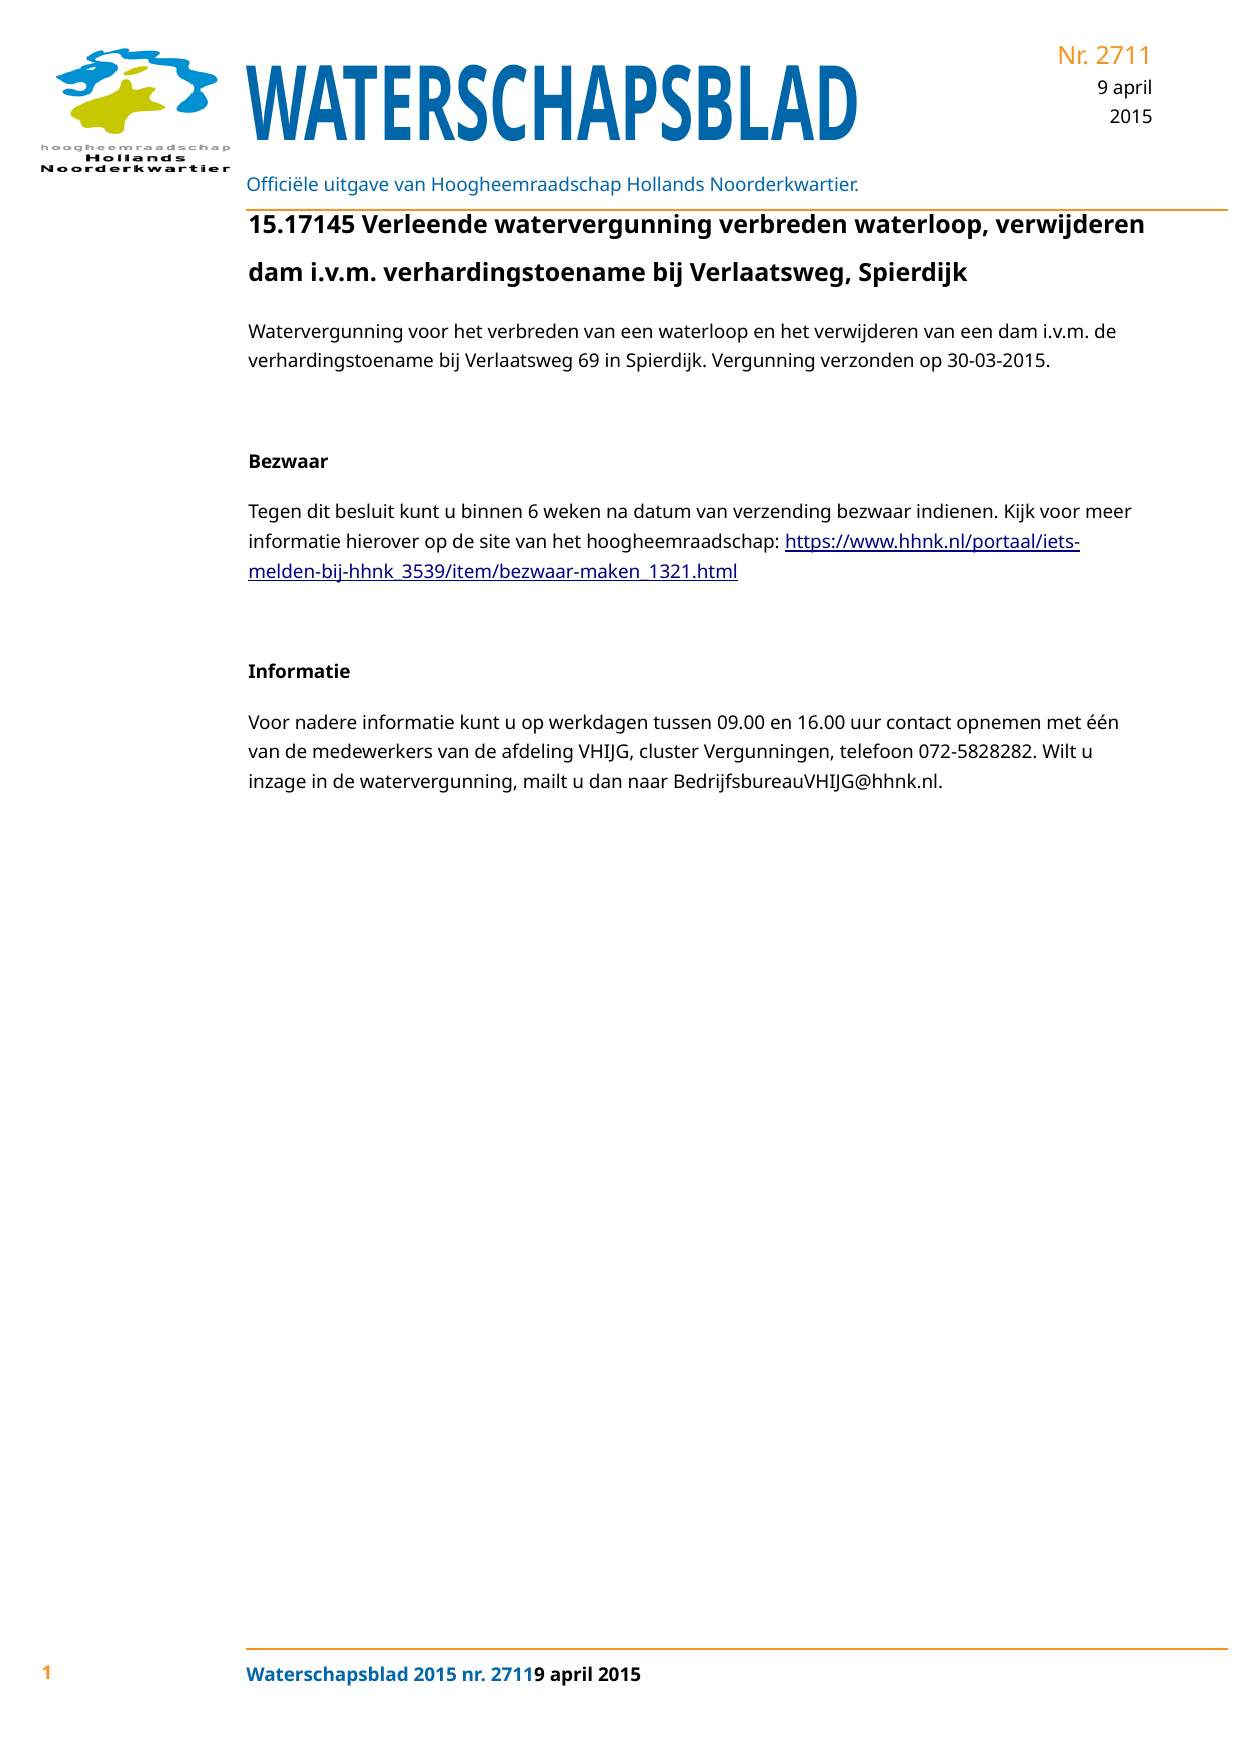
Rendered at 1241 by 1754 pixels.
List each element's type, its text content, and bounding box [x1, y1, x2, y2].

text Informatie [248, 659, 1152, 684]
text Tegen dit besluit kunt u binnen 6 weken na datum van verzending bezwaar indienen. Kijk voor meer informatie hierover op de site van het hoogheemraadschap: https://www.hhnk.nl/portaal/iets-melden-bij-hhnk_3539/item/bezwaar-maken_1321.html [248, 499, 1152, 584]
text 15.17145 Verleende watervergunning verbreden waterloop, verwijderen dam i.v.m. verhardingstoename bij Verlaatsweg, Spierdijk [248, 211, 1152, 288]
text Watervergunning voor het verbreden van een waterloop en het verwijderen van een dam i.v.m. de verhardingstoename bij Verlaatsweg 69 in Spierdijk. Vergunning verzonden op 30-03-2015. [248, 318, 1152, 373]
picture [41, 47, 231, 172]
text Bezwaar [248, 448, 1152, 474]
text Voor nadere informatie kunt u op werkdagen tussen 09.00 en 16.00 uur contact opnemen met één van de medewerkers van de afdeling VHIJG, cluster Vergunningen, telefoon 072-5828282. Wilt u inzage in de watervergunning, mailt u dan naar BedrijfsbureauVHIJG@hhnk.nl. [248, 709, 1152, 794]
